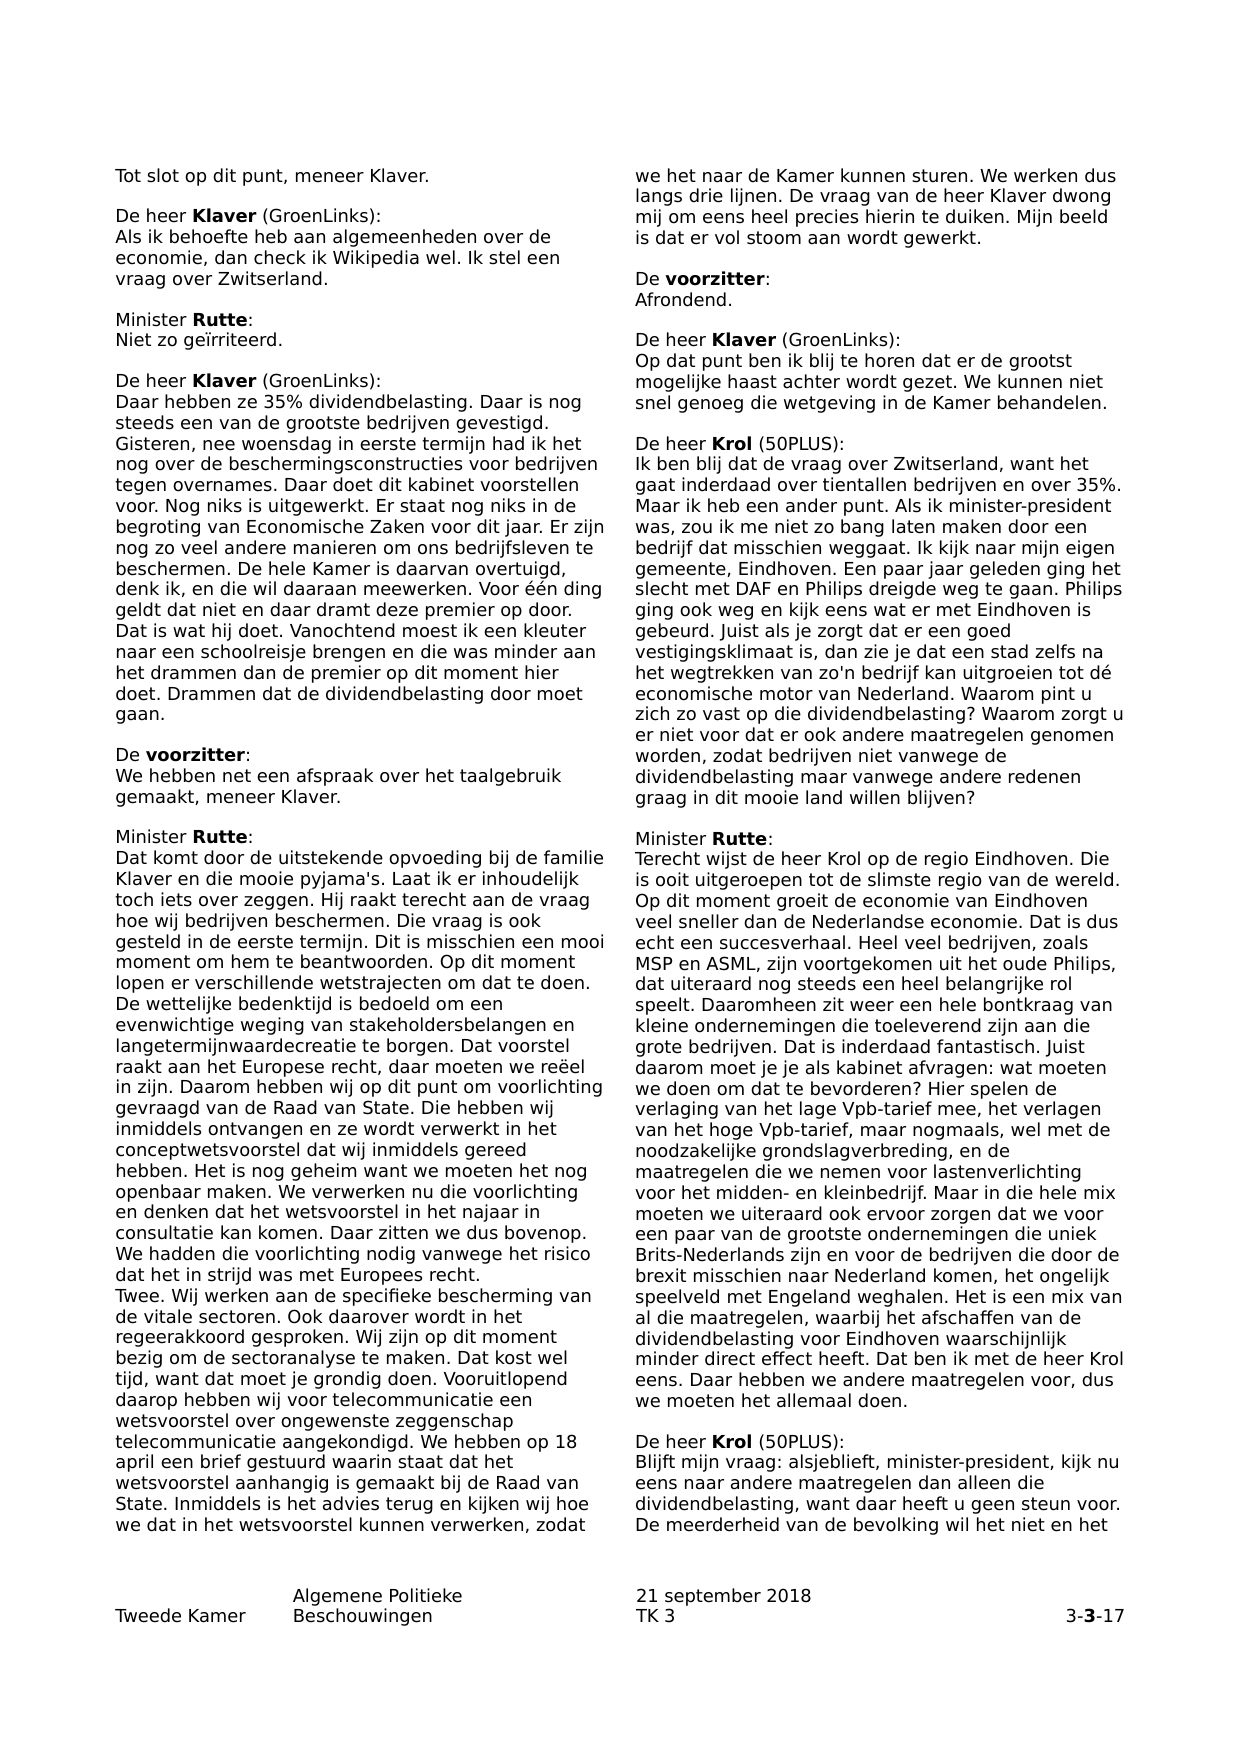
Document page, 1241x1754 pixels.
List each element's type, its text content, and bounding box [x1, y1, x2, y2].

text Minister Rutte: [115, 309, 605, 330]
text De heer Klaver (GroenLinks): [115, 371, 605, 392]
text De voorzitter: [115, 745, 605, 766]
text Daar hebben ze 35% dividendbelasting. Daar is nog steeds een van de grootste bedrijven gevestigd. Gisteren, nee woensdag in eerste termijn had ik het nog over de beschermingsconstructies voor bedrijven tegen overnames. Daar doet dit kabinet voorstellen voor. Nog niks is uitgewerkt. Er staat nog niks in de begroting van Economische Zaken voor dit jaar. Er zijn nog zo veel andere manieren om ons bedrijfsleven te beschermen. De hele Kamer is daarvan overtuigd, denk ik, en die wil daaraan meewerken. Voor één ding geldt dat niet en daar dramt deze premier op door. Dat is wat hij doet. Vanochtend moest ik een kleuter naar een schoolreisje brengen en die was minder aan het drammen dan de premier op dit moment hier doet. Drammen dat de dividendbelasting door moet gaan. [115, 392, 605, 725]
text Niet zo geïrriteerd. [115, 330, 605, 351]
text Als ik behoefte heb aan algemeenheden over de economie, dan check ik Wikipedia wel. Ik stel een vraag over Zwitserland. [115, 227, 605, 289]
text Tot slot op dit punt, meneer Klaver. [115, 165, 605, 186]
text De heer Krol (50PLUS): [635, 1432, 1125, 1452]
text Dat komt door de uitstekende opvoeding bij de familie Klaver en die mooie pyjama's. Laat ik er inhoudelijk toch iets over zeggen. Hij raakt terecht aan de vraag hoe wij bedrijven beschermen. Die vraag is ook gesteld in de eerste termijn. Dit is misschien een mooi moment om hem te beantwoorden. Op dit moment lopen er verschillende wetstrajecten om dat te doen. De wettelijke bedenktijd is bedoeld om een evenwichtige weging van stakeholdersbelangen en langetermijnwaardecreatie te borgen. Dat voorstel raakt aan het Europese recht, daar moeten we reëel in zijn. Daarom hebben wij op dit punt om voorlichting gevraagd van de Raad van State. Die hebben wij inmiddels ontvangen en ze wordt verwerkt in het conceptwetsvoorstel dat wij inmiddels gereed hebben. Het is nog geheim want we moeten het nog openbaar maken. We verwerken nu die voorlichting en denken dat het wetsvoorstel in het najaar in consultatie kan komen. Daar zitten we dus bovenop. We hadden die voorlichting nodig vanwege het risico dat het in strijd was met Europees recht. [115, 848, 605, 1286]
text Op dat punt ben ik blij te horen dat er de grootst mogelijke haast achter wordt gezet. We kunnen niet snel genoeg die wetgeving in de Kamer behandelen. [635, 351, 1125, 413]
text We hebben net een afspraak over het taalgebruik gemaakt, meneer Klaver. [115, 766, 605, 807]
text Minister Rutte: [635, 828, 1125, 849]
text De heer Klaver (GroenLinks): [635, 330, 1125, 351]
text Blijft mijn vraag: alsjeblieft, minister-president, kijk nu eens naar andere maatregelen dan alleen die dividendbelasting, want daar heeft u geen steun voor. De meerderheid van de bevolking wil het niet en het [635, 1452, 1125, 1536]
text Minister Rutte: [115, 827, 605, 848]
text Afrondend. [635, 289, 1125, 310]
text Twee. Wij werken aan de specifieke bescherming van de vitale sectoren. Ook daarover wordt in het regeerakkoord gesproken. Wij zijn op dit moment bezig om de sectoranalyse te maken. Dat kost wel tijd, want dat moet je grondig doen. Vooruitlopend daarop hebben wij voor telecommunicatie een wetsvoorstel over ongewenste zeggenschap telecommunicatie aangekondigd. We hebben op 18 april een brief gestuurd waarin staat dat het wetsvoorstel aanhangig is gemaakt bij de Raad van State. Inmiddels is het advies terug en kijken wij hoe we dat in het wetsvoorstel kunnen verwerken, zodat [115, 1286, 605, 1536]
text we het naar de Kamer kunnen sturen. We werken dus langs drie lijnen. De vraag van de heer Klaver dwong mij om eens heel precies hierin te duiken. Mijn beeld is dat er vol stoom aan wordt gewerkt. [635, 165, 1125, 249]
text De heer Krol (50PLUS): [635, 433, 1125, 454]
text De voorzitter: [635, 269, 1125, 289]
text Terecht wijst de heer Krol op de regio Eindhoven. Die is ooit uitgeroepen tot de slimste regio van de wereld. Op dit moment groeit de economie van Eindhoven veel sneller dan de Nederlandse economie. Dat is dus echt een succesverhaal. Heel veel bedrijven, zoals MSP en ASML, zijn voortgekomen uit het oude Philips, dat uiteraard nog steeds een heel belangrijke rol speelt. Daaromheen zit weer een hele bontkraag van kleine ondernemingen die toeleverend zijn aan die grote bedrijven. Dat is inderdaad fantastisch. Juist daarom moet je je als kabinet afvragen: wat moeten we doen om dat te bevorderen? Hier spelen de verlaging van het lage Vpb-tarief mee, het verlagen van het hoge Vpb-tarief, maar nogmaals, wel met de noodzakelijke grondslagverbreding, en de maatregelen die we nemen voor lastenverlichting voor het midden- en kleinbedrijf. Maar in die hele mix moeten we uiteraard ook ervoor zorgen dat we voor een paar van de grootste ondernemingen die uniek Brits-Nederlands zijn en voor de bedrijven die door de brexit misschien naar Nederland komen, het ongelijk speelveld met Engeland weghalen. Het is een mix van al die maatregelen, waarbij het afschaffen van de dividendbelasting voor Eindhoven waarschijnlijk minder direct effect heeft. Dat ben ik met de heer Krol eens. Daar hebben we andere maatregelen voor, dus we moeten het allemaal doen. [635, 849, 1125, 1412]
text De heer Klaver (GroenLinks): [115, 206, 605, 227]
text Ik ben blij dat de vraag over Zwitserland, want het gaat inderdaad over tientallen bedrijven en over 35%. Maar ik heb een ander punt. Als ik minister-president was, zou ik me niet zo bang laten maken door een bedrijf dat misschien weggaat. Ik kijk naar mijn eigen gemeente, Eindhoven. Een paar jaar geleden ging het slecht met DAF en Philips dreigde weg te gaan. Philips ging ook weg en kijk eens wat er met Eindhoven is gebeurd. Juist als je zorgt dat er een goed vestigingsklimaat is, dan zie je dat een stad zelfs na het wegtrekken van zo'n bedrijf kan uitgroeien tot dé economische motor van Nederland. Waarom pint u zich zo vast op die dividendbelasting? Waarom zorgt u er niet voor dat er ook andere maatregelen genomen worden, zodat bedrijven niet vanwege de dividendbelasting maar vanwege andere redenen graag in dit mooie land willen blijven? [635, 454, 1125, 808]
